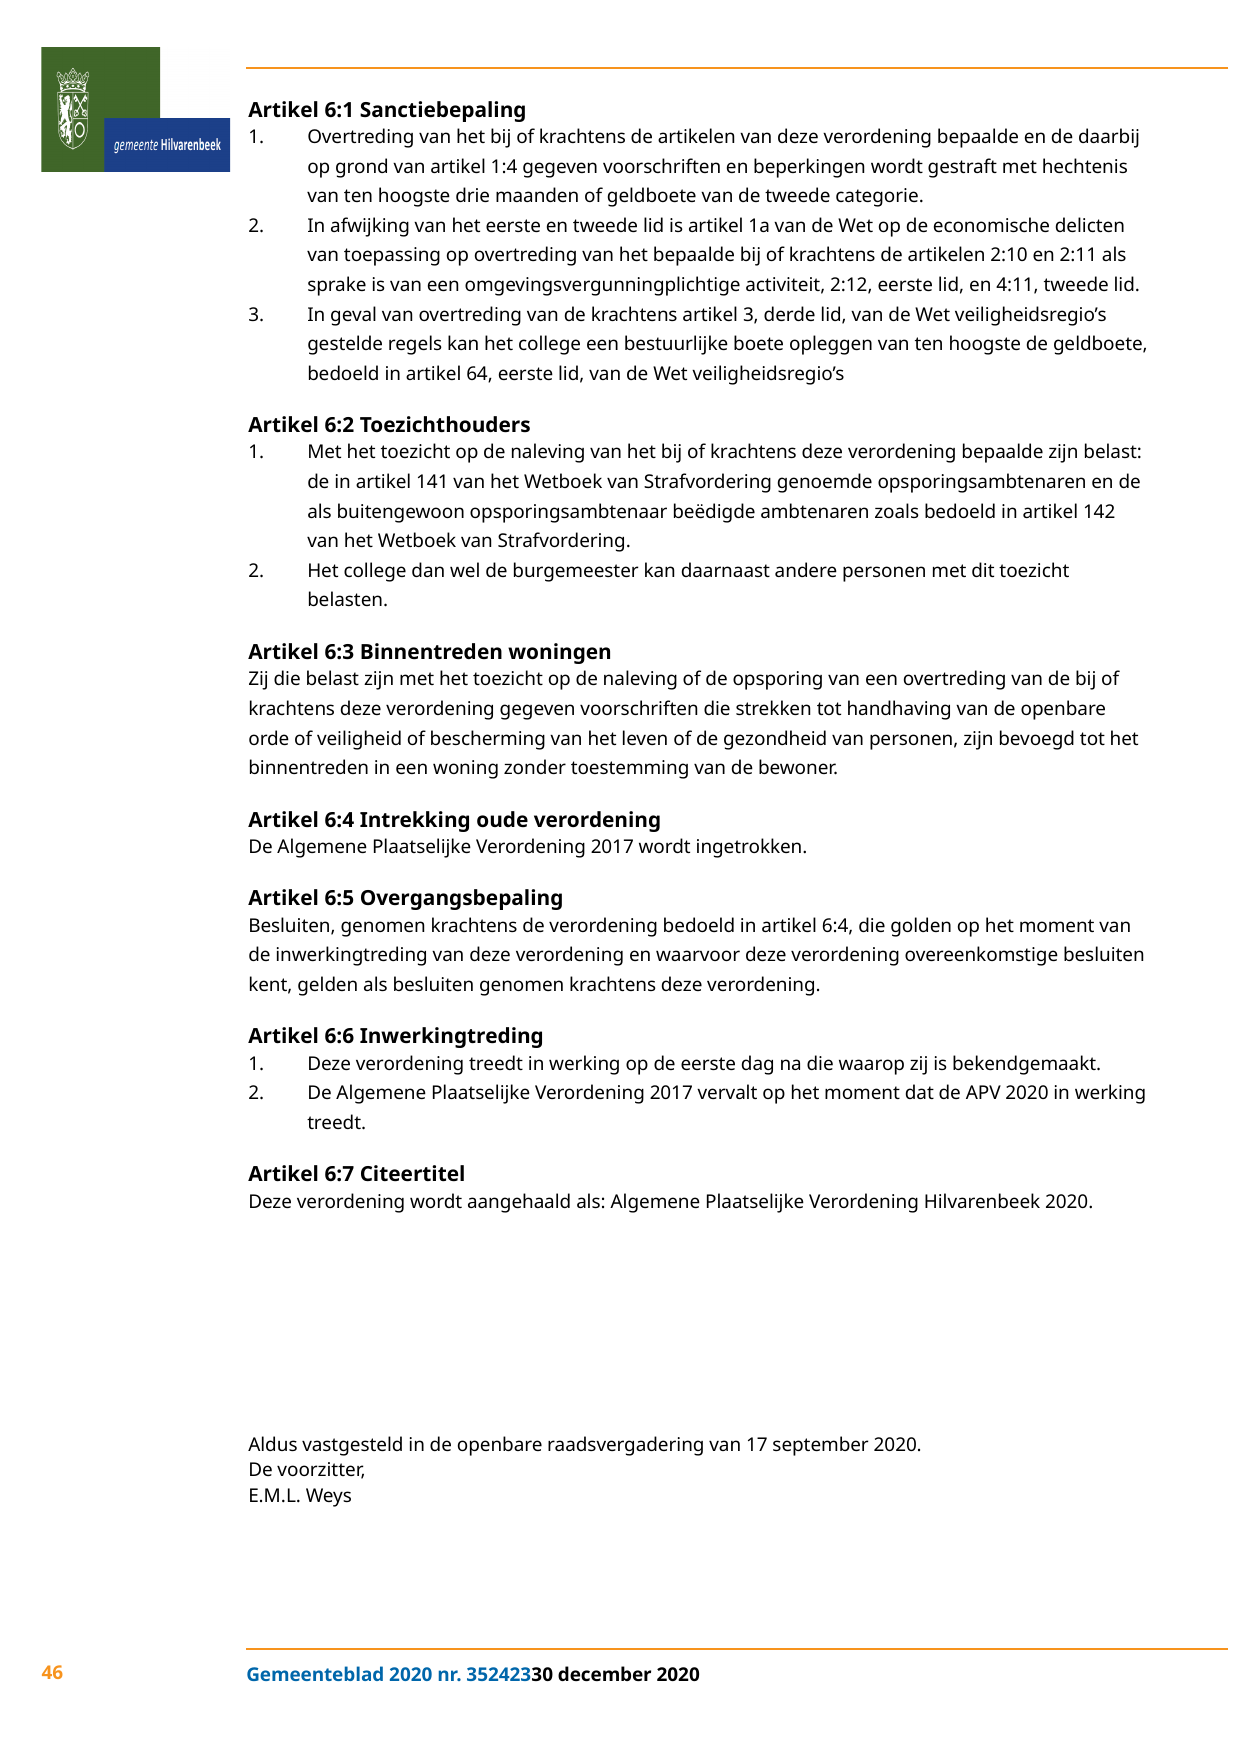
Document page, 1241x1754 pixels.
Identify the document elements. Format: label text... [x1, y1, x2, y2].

text Artikel 6:6 Inwerkingtreding [248, 1022, 1152, 1050]
text Artikel 6:7 Citeertitel [248, 1159, 1152, 1188]
list In afwijking van het eerste en tweede lid is artikel 1a van de Wet op de economische delicten van toepassing op overtreding van het bepaalde bij of krachtens de artikelen 2:10 en 2:11 als sprake is van een omgevingsvergunningplichtige activiteit, 2:12, eerste lid, en 4:11, tweede lid. [248, 212, 1152, 297]
list Het college dan wel de burgemeester kan daarnaast andere personen met dit toezicht belasten. [248, 557, 1152, 612]
text Zij die belast zijn met het toezicht op de naleving of de opsporing van een overtreding van de bij of krachtens deze verordening gegeven voorschriften die strekken tot handhaving van de openbare orde of veiligheid of bescherming van het leven of de gezondheid van personen, zijn bevoegd tot het binnentreden in een woning zonder toestemming van de bewoner. [248, 666, 1152, 780]
list De Algemene Plaatselijke Verordening 2017 vervalt op het moment dat de APV 2020 in werking treedt. [248, 1079, 1152, 1135]
list Deze verordening treedt in werking op de eerste dag na die waarop zij is bekendgemaakt. [248, 1050, 1152, 1076]
text Artikel 6:1 Sanctiebepaling [248, 95, 1152, 123]
list Overtreding van het bij of krachtens de artikelen van deze verordening bepaalde en de daarbij op grond van artikel 1:4 gegeven voorschriften en beperkingen wordt gestraft met hechtenis van ten hoogste drie maanden of geldboete van de tweede categorie. [248, 123, 1152, 208]
text Artikel 6:5 Overgangsbepaling [248, 883, 1152, 912]
picture [41, 47, 231, 172]
text De voorzitter, [248, 1457, 1152, 1482]
text Aldus vastgesteld in de openbare raadsvergadering van 17 september 2020. [248, 1431, 1152, 1457]
text Artikel 6:3 Binnentreden woningen [248, 637, 1152, 666]
text De Algemene Plaatselijke Verordening 2017 wordt ingetrokken. [248, 833, 1152, 859]
text E.M.L. Weys [248, 1482, 1152, 1508]
text Deze verordening wordt aangehaald als: Algemene Plaatselijke Verordening Hilvarenbeek 2020. [248, 1188, 1152, 1214]
text Besluiten, genomen krachtens de verordening bedoeld in artikel 6:4, die golden op het moment van de inwerkingtreding van deze verordening en waarvoor deze verordening overeenkomstige besluiten kent, gelden als besluiten genomen krachtens deze verordening. [248, 912, 1152, 997]
text Artikel 6:4 Intrekking oude verordening [248, 805, 1152, 833]
list Met het toezicht op de naleving van het bij of krachtens deze verordening bepaalde zijn belast: de in artikel 141 van het Wetboek van Strafvordering genoemde opsporingsambtenaren en de als buitengewoon opsporingsambtenaar beëdigde ambtenaren zoals bedoeld in artikel 142 van het Wetboek van Strafvordering. [248, 439, 1152, 553]
list In geval van overtreding van de krachtens artikel 3, derde lid, van de Wet veiligheidsregio’s gestelde regels kan het college een bestuurlijke boete opleggen van ten hoogste de geldboete, bedoeld in artikel 64, eerste lid, van de Wet veiligheidsregio’s [248, 301, 1152, 386]
text Artikel 6:2 Toezichthouders [248, 410, 1152, 439]
